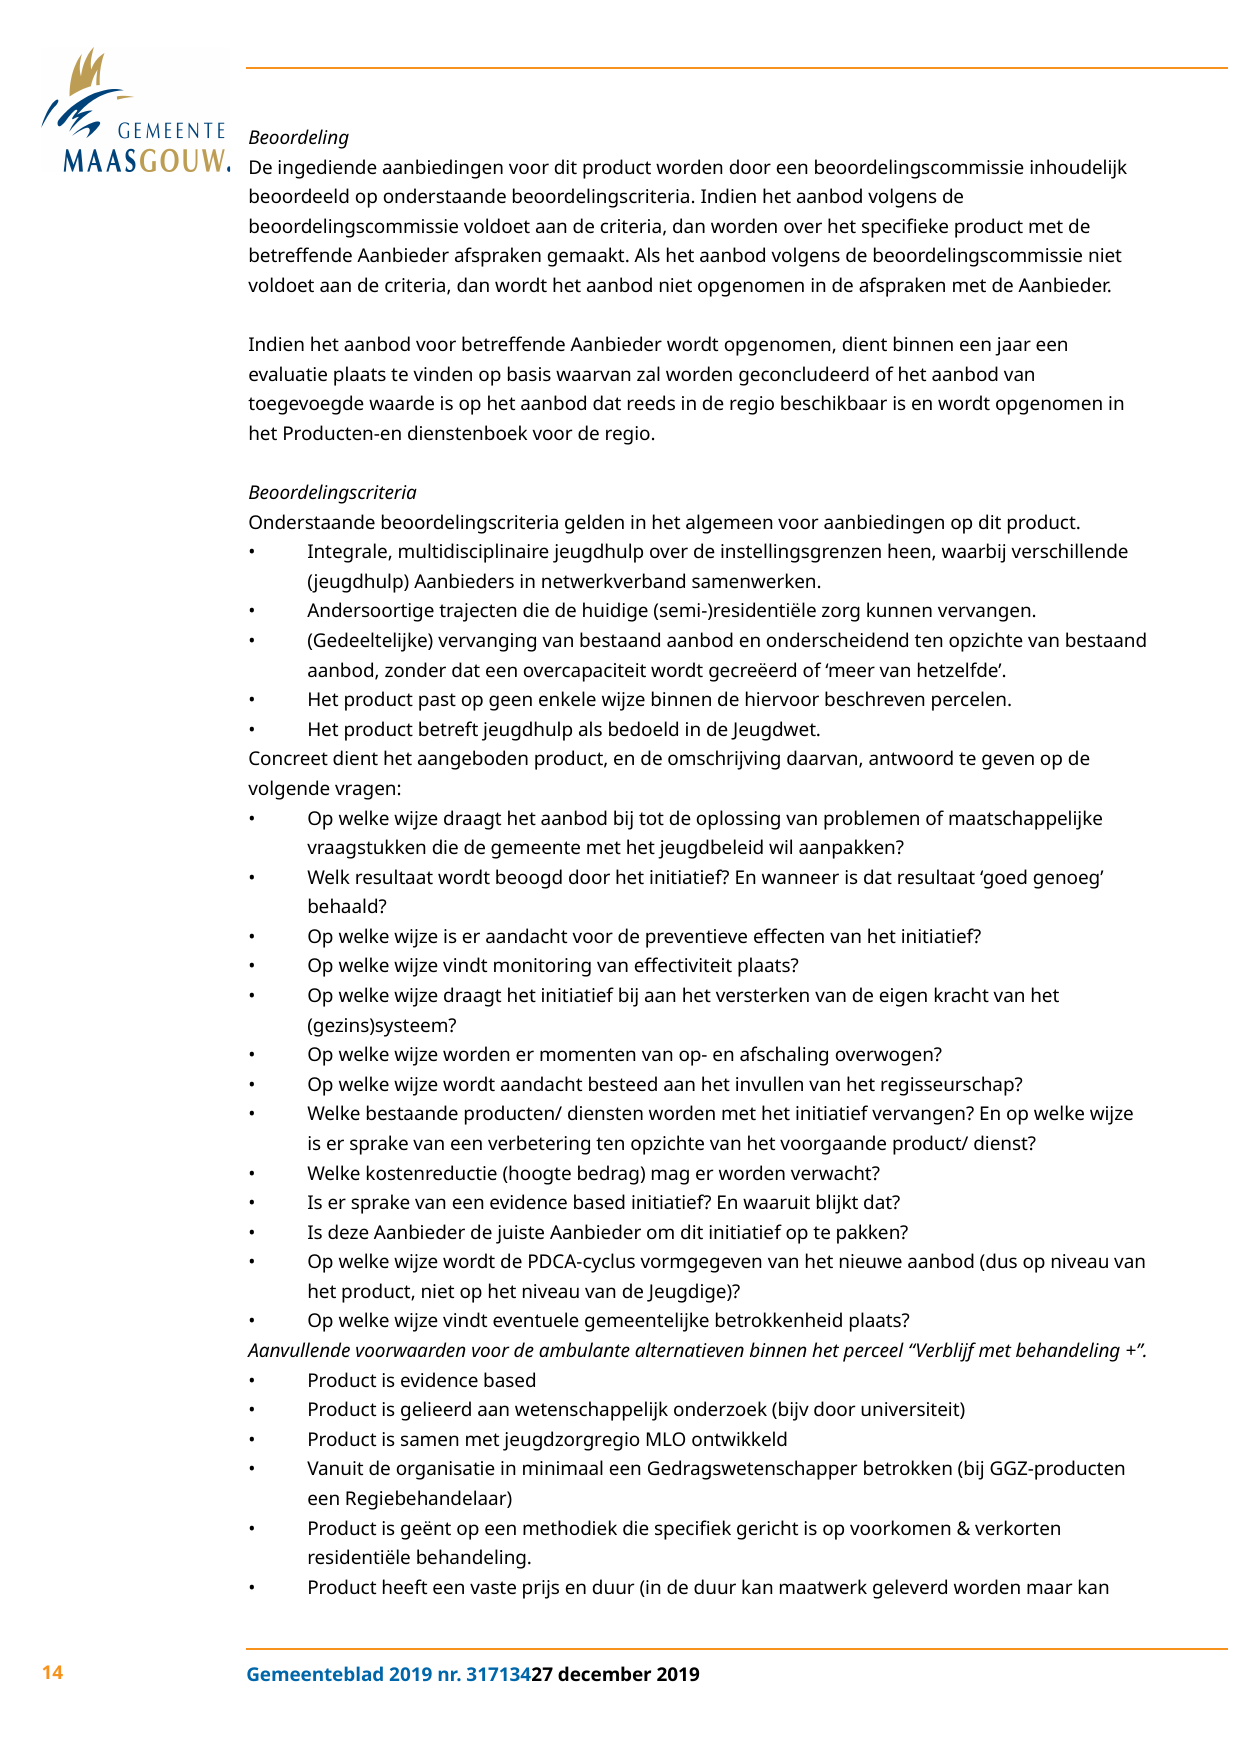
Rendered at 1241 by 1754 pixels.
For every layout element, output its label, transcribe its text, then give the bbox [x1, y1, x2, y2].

text Beoordeling [248, 124, 1152, 150]
list Is er sprake van een evidence based initiatief? En waaruit blijkt dat? [248, 1189, 1152, 1215]
list Op welke wijze vindt eventuele gemeentelijke betrokkenheid plaats? [248, 1308, 1152, 1333]
list Integrale, multidisciplinaire jeugdhulp over de instellingsgrenzen heen, waarbij verschillende (jeugdhulp) Aanbieders in netwerkverband samenwerken. [248, 538, 1152, 594]
list Op welke wijze is er aandacht voor de preventieve effecten van het initiatief? [248, 923, 1152, 949]
list Product is geënt op een methodiek die specifiek gericht is op voorkomen & verkorten residentiële behandeling. [248, 1515, 1152, 1570]
list Product is samen met jeugdzorgregio MLO ontwikkeld [248, 1426, 1152, 1452]
text Indien het aanbod voor betreffende Aanbieder wordt opgenomen, dient binnen een jaar een evaluatie plaats te vinden op basis waarvan zal worden geconcludeerd of het aanbod van toegevoegde waarde is op het aanbod dat reeds in de regio beschikbaar is en wordt opgenomen in het Producten-en dienstenboek voor de regio. [248, 331, 1152, 446]
list Product heeft een vaste prijs en duur (in de duur kan maatwerk geleverd worden maar kan [248, 1574, 1152, 1600]
list Is deze Aanbieder de juiste Aanbieder om dit initiatief op te pakken? [248, 1219, 1152, 1245]
list Op welke wijze worden er momenten van op- en afschaling overwogen? [248, 1041, 1152, 1067]
list Vanuit de organisatie in minimaal een Gedragswetenschapper betrokken (bij GGZ-producten een Regiebehandelaar) [248, 1456, 1152, 1511]
list Op welke wijze vindt monitoring van effectiviteit plaats? [248, 953, 1152, 978]
text Onderstaande beoordelingscriteria gelden in het algemeen voor aanbiedingen op dit product. [248, 509, 1152, 535]
text Aanvullende voorwaarden voor de ambulante alternatieven binnen het perceel “Verblijf met behandeling +”. [248, 1337, 1152, 1363]
list Andersoortige trajecten die de huidige (semi-)residentiële zorg kunnen vervangen. [248, 598, 1152, 623]
list Product is gelieerd aan wetenschappelijk onderzoek (bijv door universiteit) [248, 1396, 1152, 1422]
list Op welke wijze wordt de PDCA-cyclus vormgegeven van het nieuwe aanbod (dus op niveau van het product, niet op het niveau van de Jeugdige)? [248, 1248, 1152, 1304]
text De ingediende aanbiedingen voor dit product worden door een beoordelingscommissie inhoudelijk beoordeeld op onderstaande beoordelingscriteria. Indien het aanbod volgens de beoordelingscommissie voldoet aan de criteria, dan worden over het specifieke product met de betreffende Aanbieder afspraken gemaakt. Als het aanbod volgens de beoordelingscommissie niet voldoet aan de criteria, dan wordt het aanbod niet opgenomen in de afspraken met de Aanbieder. [248, 154, 1152, 298]
list (Gedeeltelijke) vervanging van bestaand aanbod en onderscheidend ten opzichte van bestaand aanbod, zonder dat een overcapaciteit wordt gecreëerd of ‘meer van hetzelfde’. [248, 627, 1152, 683]
text Concreet dient het aangeboden product, en de omschrijving daarvan, antwoord te geven op de volgende vragen: [248, 746, 1152, 801]
list Welke kostenreductie (hoogte bedrag) mag er worden verwacht? [248, 1160, 1152, 1186]
list Het product past op geen enkele wijze binnen de hiervoor beschreven percelen. [248, 686, 1152, 712]
list Op welke wijze draagt het initiatief bij aan het versterken van de eigen kracht van het (gezins)systeem? [248, 982, 1152, 1038]
picture [41, 47, 231, 172]
list Product is evidence based [248, 1367, 1152, 1393]
list Op welke wijze draagt het aanbod bij tot de oplossing van problemen of maatschappelijke vraagstukken die de gemeente met het jeugdbeleid wil aanpakken? [248, 805, 1152, 860]
list Het product betreft jeugdhulp als bedoeld in de Jeugdwet. [248, 716, 1152, 742]
list Op welke wijze wordt aandacht besteed aan het invullen van het regisseurschap? [248, 1071, 1152, 1097]
list Welke bestaande producten/ diensten worden met het initiatief vervangen? En op welke wijze is er sprake van een verbetering ten opzichte van het voorgaande product/ dienst? [248, 1101, 1152, 1156]
list Welk resultaat wordt beoogd door het initiatief? En wanneer is dat resultaat ‘goed genoeg’ behaald? [248, 864, 1152, 919]
text Beoordelingscriteria [248, 479, 1152, 505]
